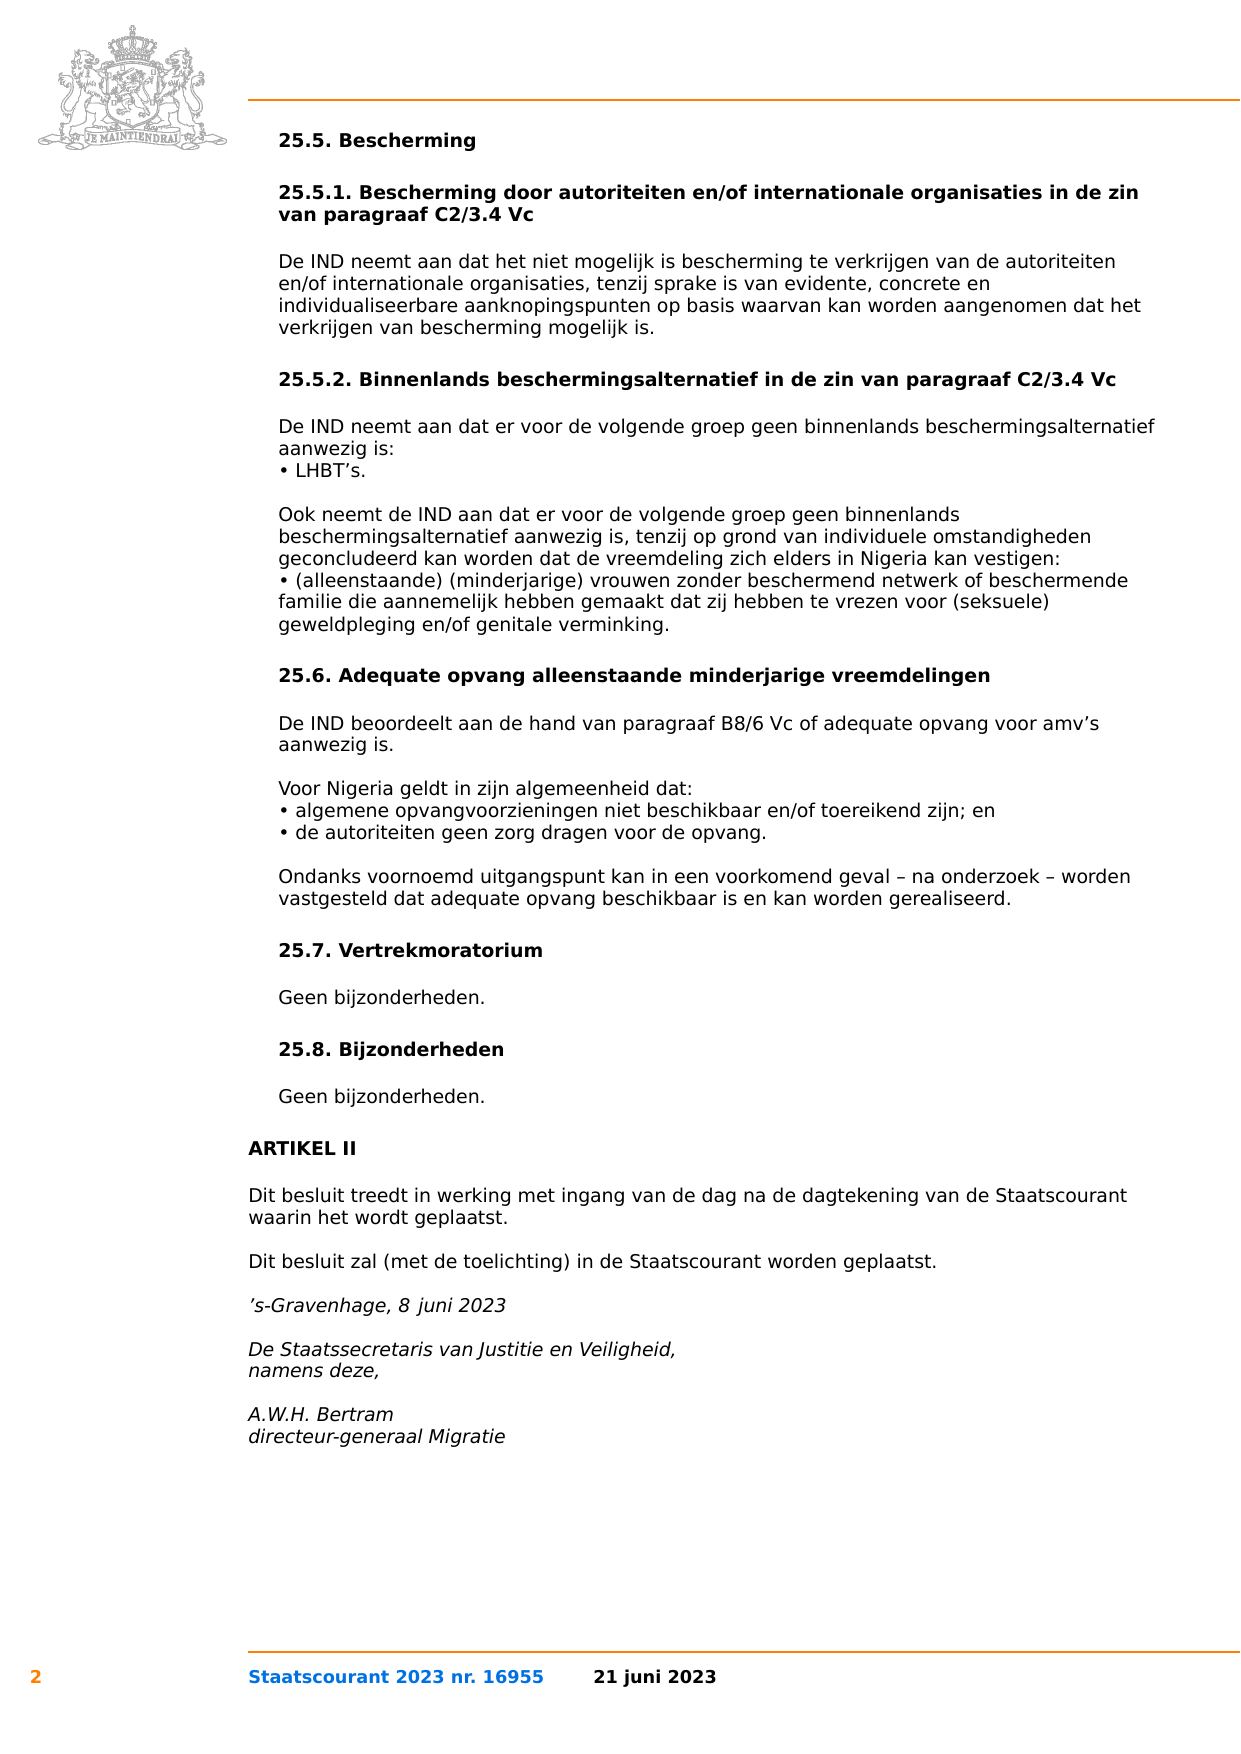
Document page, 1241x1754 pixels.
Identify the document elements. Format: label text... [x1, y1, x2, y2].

text Dit besluit zal (met de toelichting) in de Staatscourant worden geplaatst. [248, 1251, 1163, 1273]
text Geen bijzonderheden. [278, 1086, 1163, 1108]
picture [38, 25, 227, 150]
subtitle 25.7. Vertrekmoratorium [278, 940, 1163, 962]
subtitle 25.6. Adequate opvang alleenstaande minderjarige vreemdelingen [278, 665, 1163, 687]
text • LHBT’s. [278, 460, 1163, 482]
subtitle 25.5.1. Bescherming door autoriteiten en/of internationale organisaties in de zin van paragraaf C2/3.4 Vc [278, 182, 1163, 226]
text De IND neemt aan dat het niet mogelijk is bescherming te verkrijgen van de autoriteiten en/of internationale organisaties, tenzij sprake is van evidente, concrete en individualiseerbare aanknopingspunten op basis waarvan kan worden aangenomen dat het verkrijgen van bescherming mogelijk is. [278, 251, 1163, 339]
text Voor Nigeria geldt in zijn algemeenheid dat: [278, 778, 1163, 800]
text Geen bijzonderheden. [278, 987, 1163, 1009]
text • algemene opvangvoorzieningen niet beschikbaar en/of toereikend zijn; en [278, 800, 1163, 822]
text Dit besluit treedt in werking met ingang van de dag na de dagtekening van de Staatscourant waarin het wordt geplaatst. [248, 1185, 1163, 1229]
subtitle 25.8. Bijzonderheden [278, 1039, 1163, 1061]
text Ook neemt de IND aan dat er voor de volgende groep geen binnenlands beschermingsalternatief aanwezig is, tenzij op grond van individuele omstandigheden geconcludeerd kan worden dat de vreemdeling zich elders in Nigeria kan vestigen: [278, 503, 1163, 569]
text • de autoriteiten geen zorg dragen voor de opvang. [278, 822, 1163, 844]
text De IND neemt aan dat er voor de volgende groep geen binnenlands beschermingsalternatief aanwezig is: [278, 416, 1163, 460]
text • (alleenstaande) (minderjarige) vrouwen zonder beschermend netwerk of beschermende familie die aannemelijk hebben gemaakt dat zij hebben te vrezen voor (seksuele) geweldpleging en/of genitale verminking. [278, 569, 1163, 635]
text Ondanks voornoemd uitgangspunt kan in een voorkomend geval – na onderzoek – worden vastgesteld dat adequate opvang beschikbaar is en kan worden gerealiseerd. [278, 866, 1163, 910]
subtitle 25.5.2. Binnenlands beschermingsalternatief in de zin van paragraaf C2/3.4 Vc [278, 369, 1163, 391]
subtitle ARTIKEL II [248, 1138, 1163, 1160]
text ’s-Gravenhage, 8 juni 2023 [248, 1294, 1163, 1317]
text De IND beoordeelt aan de hand van paragraaf B8/6 Vc of adequate opvang voor amv’s aanwezig is. [278, 712, 1163, 756]
subtitle 25.5. Bescherming [278, 130, 1163, 152]
text De Staatssecretaris van Justitie en Veiligheid, namens deze, A.W.H. Bertram directeur-generaal Migratie [248, 1338, 1163, 1448]
